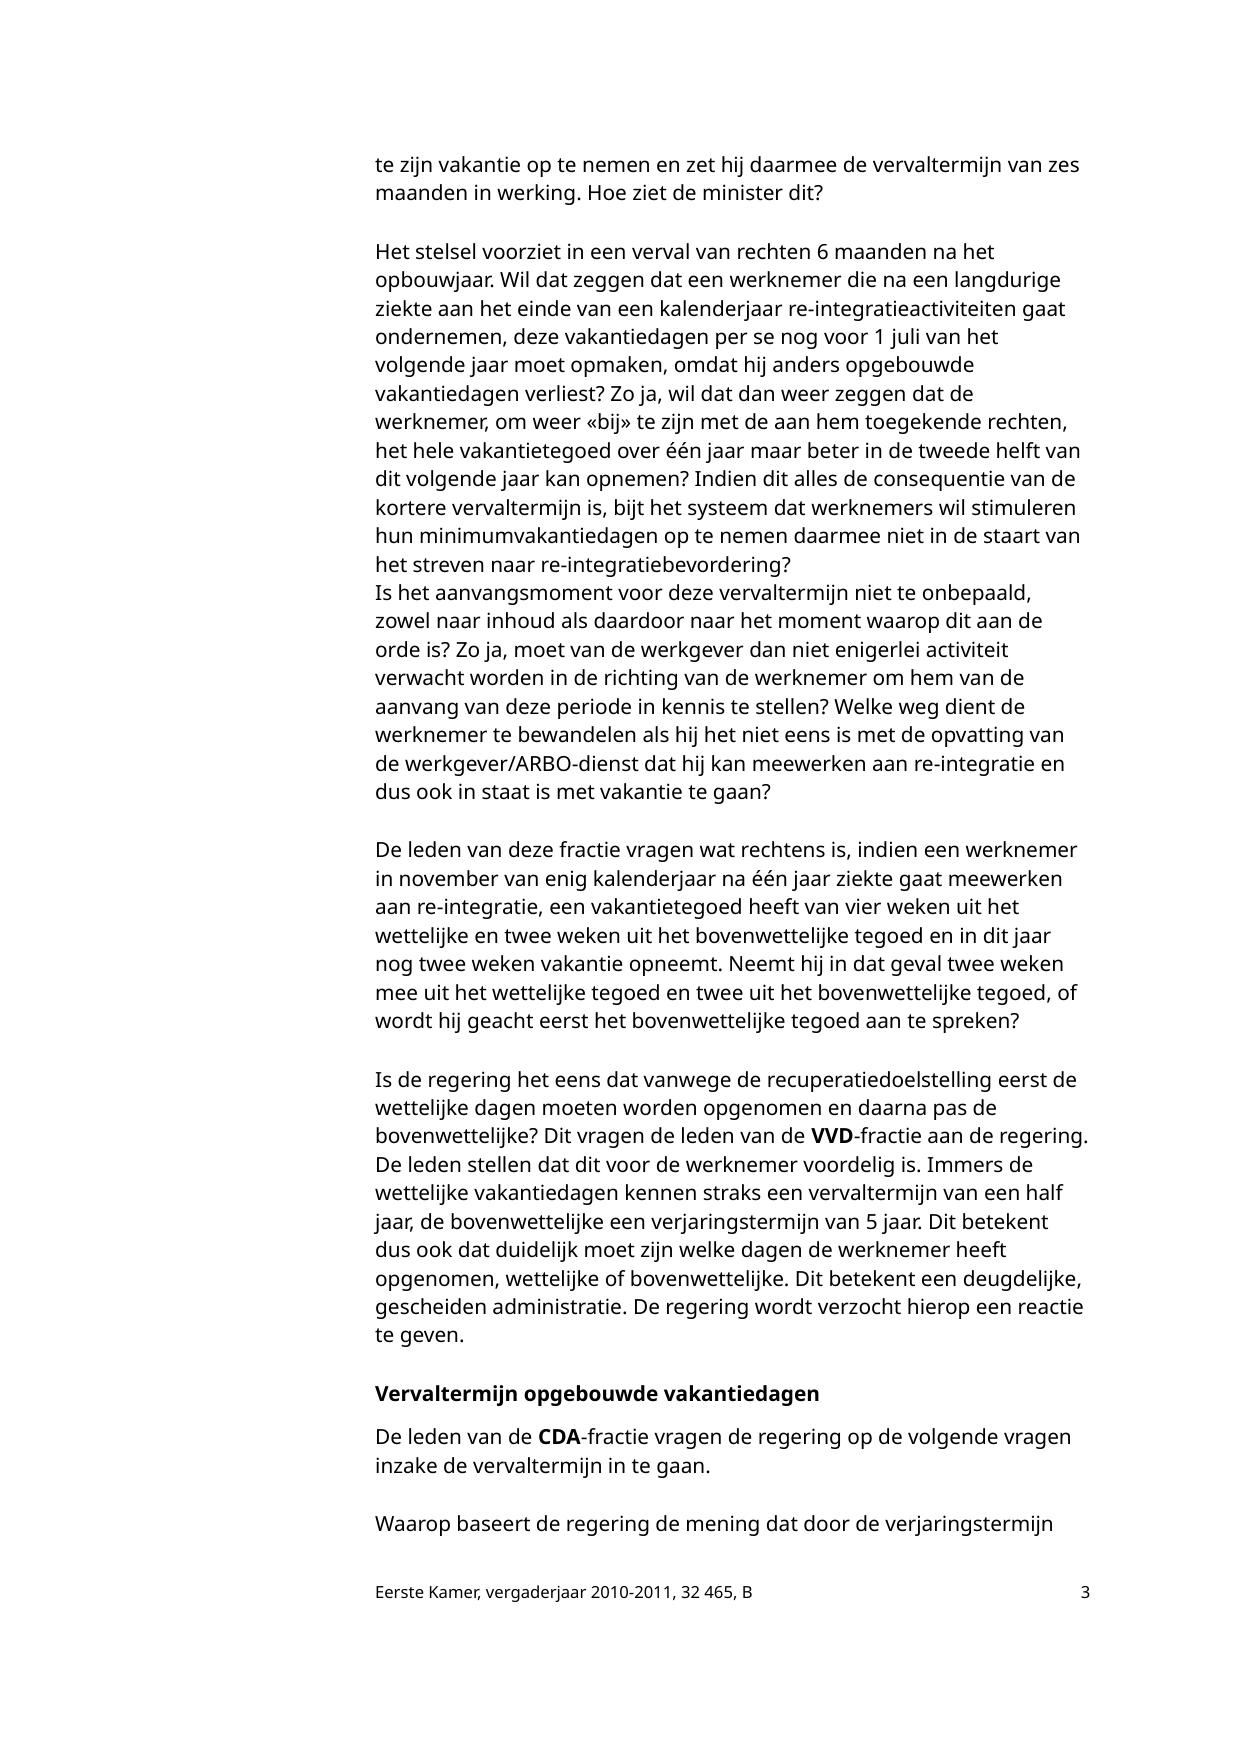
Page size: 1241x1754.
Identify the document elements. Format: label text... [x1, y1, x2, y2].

text Waarop baseert de regering de mening dat door de verjaringstermijn [375, 1509, 1090, 1538]
text De leden van deze fractie vragen wat rechtens is, indien een werknemer in november van enig kalenderjaar na één jaar ziekte gaat meewerken aan re-integratie, een vakantietegoed heeft van vier weken uit het wettelijke en twee weken uit het bovenwettelijke tegoed en in dit jaar nog twee weken vakantie opneemt. Neemt hij in dat geval twee weken mee uit het wettelijke tegoed en twee uit het bovenwettelijke tegoed, of wordt hij geacht eerst het bovenwettelijke tegoed aan te spreken? [375, 836, 1090, 1035]
text te zijn vakantie op te nemen en zet hij daarmee de vervaltermijn van zes maanden in werking. Hoe ziet de minister dit? [375, 150, 1090, 207]
text Het stelsel voorziet in een verval van rechten 6 maanden na het opbouwjaar. Wil dat zeggen dat een werknemer die na een langdurige ziekte aan het einde van een kalenderjaar re-integratieactiviteiten gaat ondernemen, deze vakantiedagen per se nog voor 1 juli van het volgende jaar moet opmaken, omdat hij anders opgebouwde vakantiedagen verliest? Zo ja, wil dat dan weer zeggen dat de werknemer, om weer «bij» te zijn met de aan hem toegekende rechten, het hele vakantietegoed over één jaar maar beter in de tweede helft van dit volgende jaar kan opnemen? Indien dit alles de consequentie van de kortere vervaltermijn is, bijt het systeem dat werknemers wil stimuleren hun minimumvakantiedagen op te nemen daarmee niet in de staart van het streven naar re-integratiebevordering? [375, 237, 1090, 578]
text Vervaltermijn opgebouwde vakantiedagen [375, 1379, 1090, 1407]
text Is het aanvangsmoment voor deze vervaltermijn niet te onbepaald, zowel naar inhoud als daardoor naar het moment waarop dit aan de orde is? Zo ja, moet van de werkgever dan niet enigerlei activiteit verwacht worden in de richting van de werknemer om hem van de aanvang van deze periode in kennis te stellen? Welke weg dient de werknemer te bewandelen als hij het niet eens is met de opvatting van de werkgever/ARBO-dienst dat hij kan meewerken aan re-integratie en dus ook in staat is met vakantie te gaan? [375, 578, 1090, 806]
text Is de regering het eens dat vanwege de recuperatiedoelstelling eerst de wettelijke dagen moeten worden opgenomen en daarna pas de bovenwettelijke? Dit vragen de leden van de VVD-fractie aan de regering. De leden stellen dat dit voor de werknemer voordelig is. Immers de wettelijke vakantiedagen kennen straks een vervaltermijn van een half jaar, de bovenwettelijke een verjaringstermijn van 5 jaar. Dit betekent dus ook dat duidelijk moet zijn welke dagen de werknemer heeft opgenomen, wettelijke of bovenwettelijke. Dit betekent een deugdelijke, gescheiden administratie. De regering wordt verzocht hierop een reactie te geven. [375, 1065, 1090, 1349]
text De leden van de CDA-fractie vragen de regering op de volgende vragen inzake de vervaltermijn in te gaan. [375, 1422, 1090, 1479]
